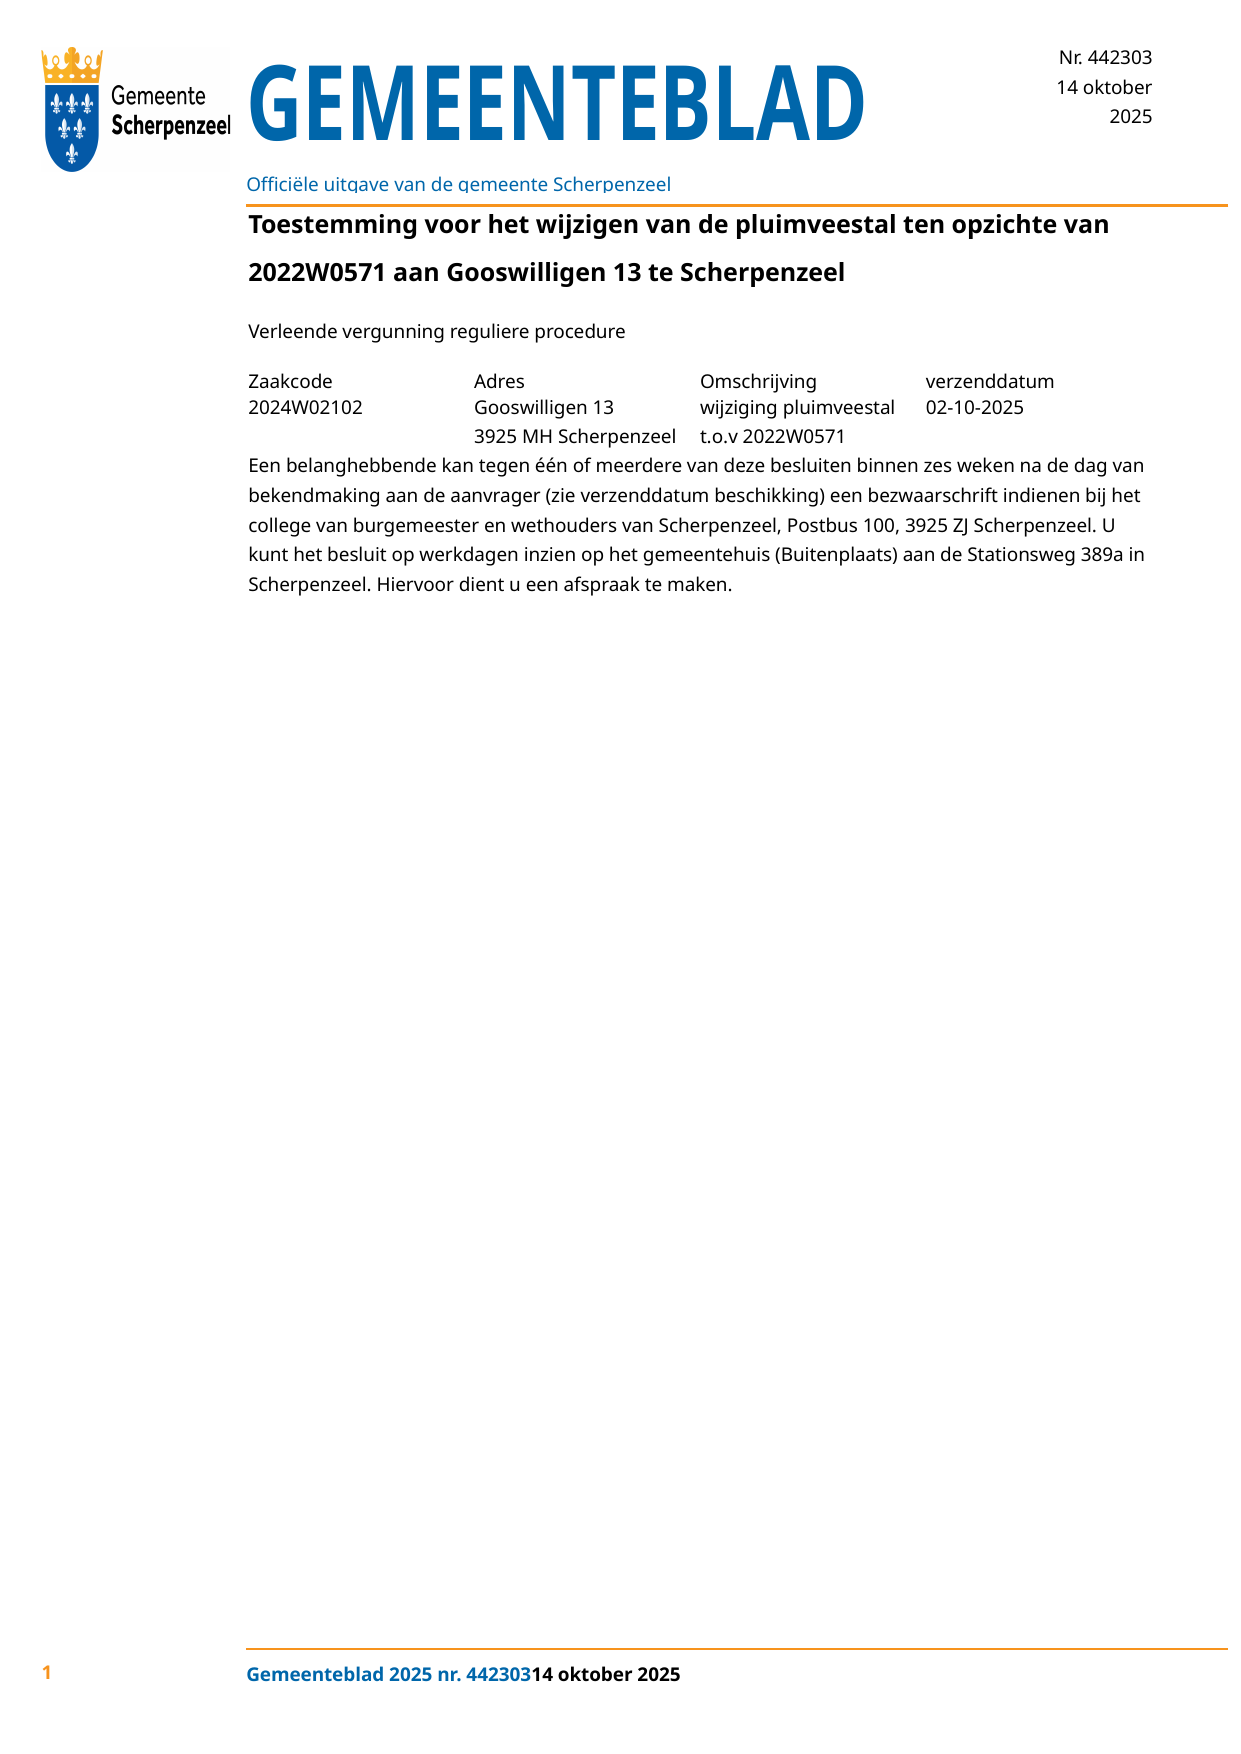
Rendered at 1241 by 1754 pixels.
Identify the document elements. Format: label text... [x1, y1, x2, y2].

text Toestemming voor het wijzigen van de pluimveestal ten opzichte van 2022W0571 aan Gooswilligen 13 te Scherpenzeel [248, 207, 1152, 288]
table_cell wijziging pluimveestal t.o.v 2022W0571 [700, 394, 926, 449]
table_header Adres [474, 369, 700, 394]
table_header Omschrijving [700, 369, 926, 394]
text Verleende vergunning reguliere procedure [248, 318, 1152, 344]
table_cell 2024W02102 [248, 394, 474, 449]
table_cell 02-10-2025 [926, 394, 1152, 449]
picture [41, 47, 231, 172]
table_header verzenddatum [926, 369, 1152, 394]
table_header Zaakcode [248, 369, 474, 394]
text Een belanghebbende kan tegen één of meerdere van deze besluiten binnen zes weken na de dag van bekendmaking aan de aanvrager (zie verzenddatum beschikking) een bezwaarschrift indienen bij het college van burgemeester en wethouders van Scherpenzeel, Postbus 100, 3925 ZJ Scherpenzeel. U kunt het besluit op werkdagen inzien op het gemeentehuis (Buitenplaats) aan de Stationsweg 389a in Scherpenzeel. Hiervoor dient u een afspraak te maken. [248, 453, 1152, 597]
table_cell Gooswilligen 13 3925 MH Scherpenzeel [474, 394, 700, 449]
